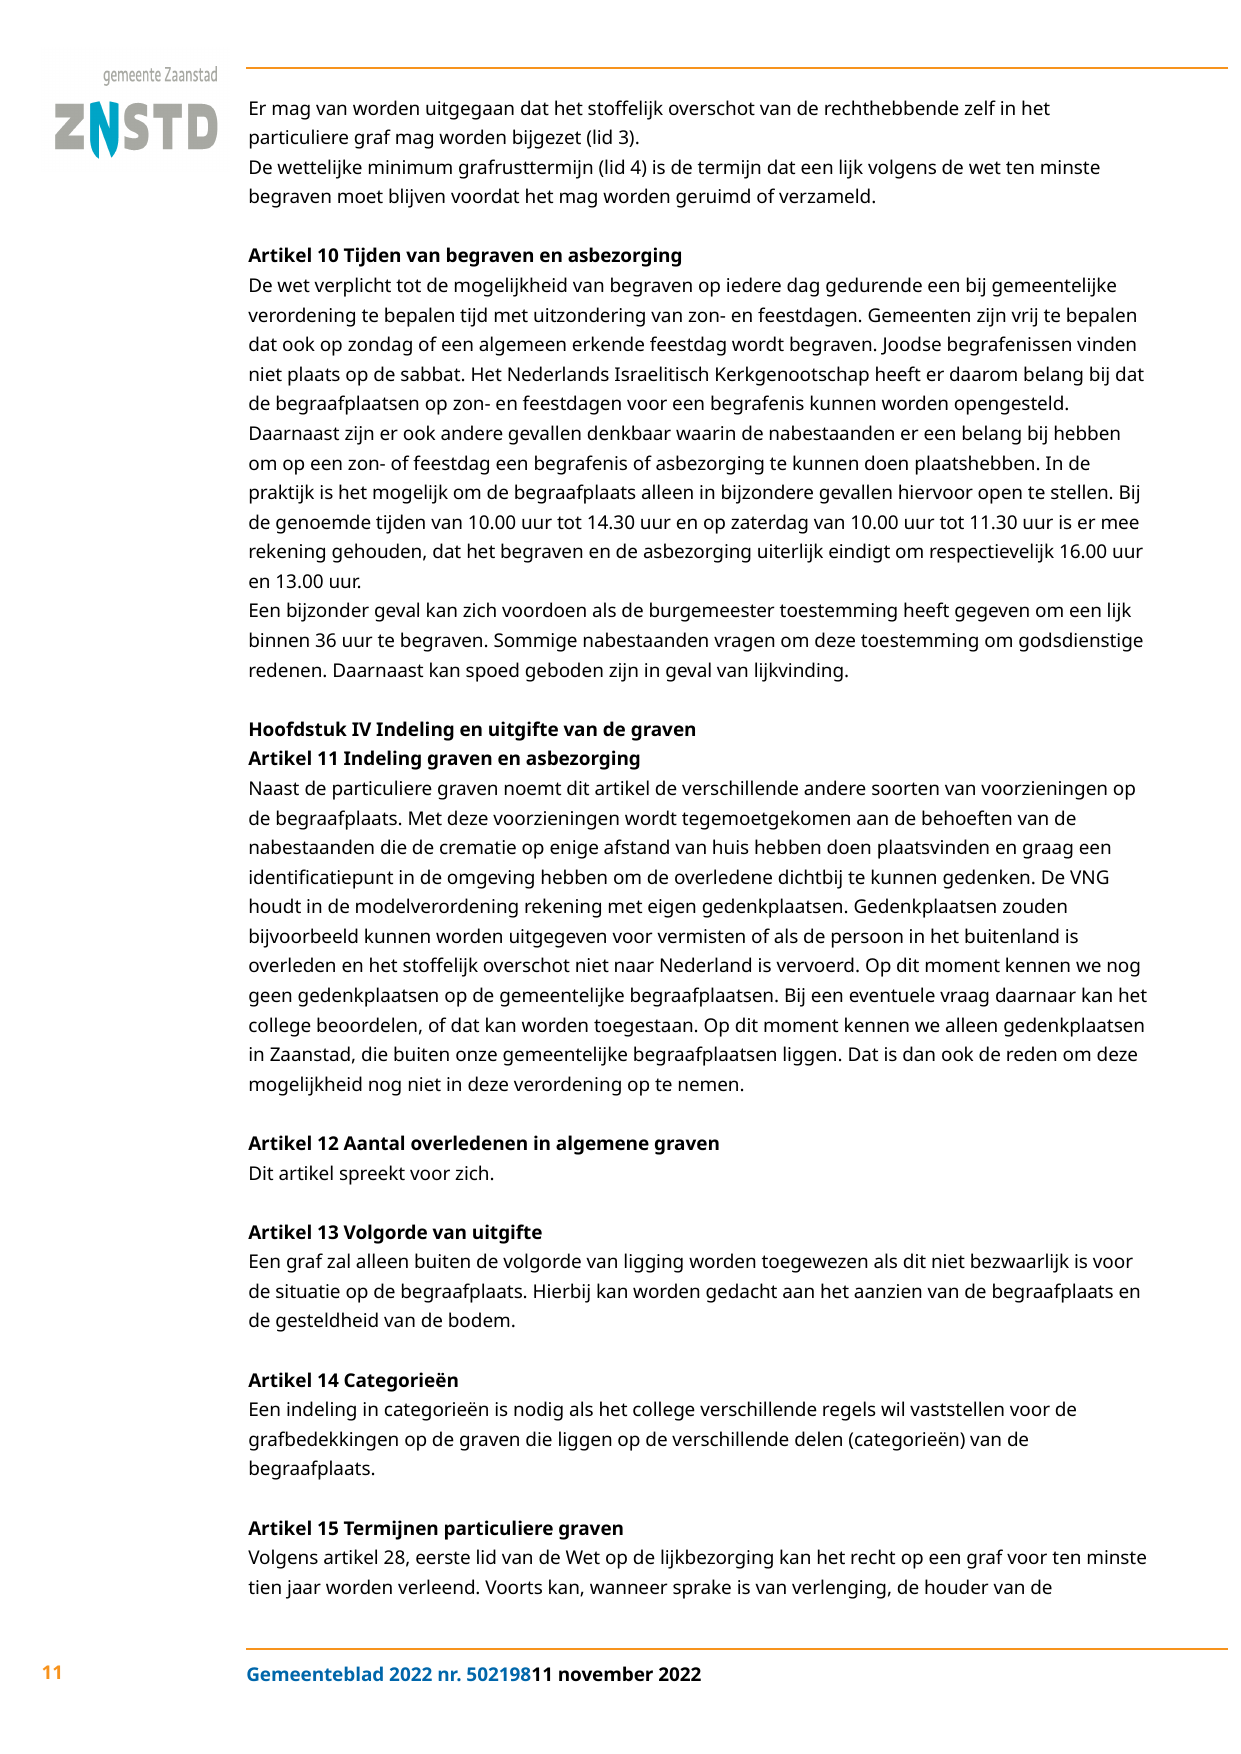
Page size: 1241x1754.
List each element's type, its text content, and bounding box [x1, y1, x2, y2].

text Artikel 14 Categorieën [248, 1367, 1152, 1393]
text Artikel 10 Tijden van begraven en asbezorging [248, 243, 1152, 268]
text Naast de particuliere graven noemt dit artikel de verschillende andere soorten van voorzieningen op de begraafplaats. Met deze voorzieningen wordt tegemoetgekomen aan de behoeften van de nabestaanden die de crematie op enige afstand van huis hebben doen plaatsvinden en graag een identificatiepunt in de omgeving hebben om de overledene dichtbij te kunnen gedenken. De VNG houdt in de modelverordening rekening met eigen gedenkplaatsen. Gedenkplaatsen zouden bijvoorbeeld kunnen worden uitgegeven voor vermisten of als de persoon in het buitenland is overleden en het stoffelijk overschot niet naar Nederland is vervoerd. Op dit moment kennen we nog geen gedenkplaatsen op de gemeentelijke begraafplaatsen. Bij een eventuele vraag daarnaar kan het college beoordelen, of dat kan worden toegestaan. Op dit moment kennen we alleen gedenkplaatsen in Zaanstad, die buiten onze gemeentelijke begraafplaatsen liggen. Dat is dan ook de reden om deze mogelijkheid nog niet in deze verordening op te nemen. [248, 775, 1152, 1097]
text Artikel 11 Indeling graven en asbezorging [248, 746, 1152, 771]
text Een indeling in categorieën is nodig als het college verschillende regels wil vaststellen voor de grafbedekkingen op de graven die liggen op de verschillende delen (categorieën) van de begraafplaats. [248, 1396, 1152, 1481]
text Hoofdstuk IV Indeling en uitgifte van de graven [248, 716, 1152, 742]
text Er mag van worden uitgegaan dat het stoffelijk overschot van de rechthebbende zelf in het particuliere graf mag worden bijgezet (lid 3). [248, 95, 1152, 150]
text Dit artikel spreekt voor zich. [248, 1160, 1152, 1186]
text De wettelijke minimum grafrusttermijn (lid 4) is de termijn dat een lijk volgens de wet ten minste begraven moet blijven voordat het mag worden geruimd of verzameld. [248, 154, 1152, 209]
text Een bijzonder geval kan zich voordoen als de burgemeester toestemming heeft gegeven om een lijk binnen 36 uur te begraven. Sommige nabestaanden vragen om deze toestemming om godsdienstige redenen. Daarnaast kan spoed geboden zijn in geval van lijkvinding. [248, 598, 1152, 683]
text De wet verplicht tot de mogelijkheid van begraven op iedere dag gedurende een bij gemeentelijke verordening te bepalen tijd met uitzondering van zon- en feestdagen. Gemeenten zijn vrij te bepalen dat ook op zondag of een algemeen erkende feestdag wordt begraven. Joodse begrafenissen vinden niet plaats op de sabbat. Het Nederlands Israelitisch Kerkgenootschap heeft er daarom belang bij dat de begraafplaatsen op zon- en feestdagen voor een begrafenis kunnen worden opengesteld. Daarnaast zijn er ook andere gevallen denkbaar waarin de nabestaanden er een belang bij hebben om op een zon- of feestdag een begrafenis of asbezorging te kunnen doen plaatshebben. In de praktijk is het mogelijk om de begraafplaats alleen in bijzondere gevallen hiervoor open te stellen. Bij de genoemde tijden van 10.00 uur tot 14.30 uur en op zaterdag van 10.00 uur tot 11.30 uur is er mee rekening gehouden, dat het begraven en de asbezorging uiterlijk eindigt om respectievelijk 16.00 uur en 13.00 uur. [248, 272, 1152, 594]
text Een graf zal alleen buiten de volgorde van ligging worden toegewezen als dit niet bezwaarlijk is voor de situatie op de begraafplaats. Hierbij kan worden gedacht aan het aanzien van de begraafplaats en de gesteldheid van de bodem. [248, 1248, 1152, 1333]
text Artikel 13 Volgorde van uitgifte [248, 1219, 1152, 1245]
text Volgens artikel 28, eerste lid van de Wet op de lijkbezorging kan het recht op een graf voor ten minste tien jaar worden verleend. Voorts kan, wanneer sprake is van verlenging, de houder van de [248, 1544, 1152, 1600]
text Artikel 15 Termijnen particuliere graven [248, 1515, 1152, 1541]
picture [41, 47, 231, 172]
text Artikel 12 Aantal overledenen in algemene graven [248, 1130, 1152, 1156]
